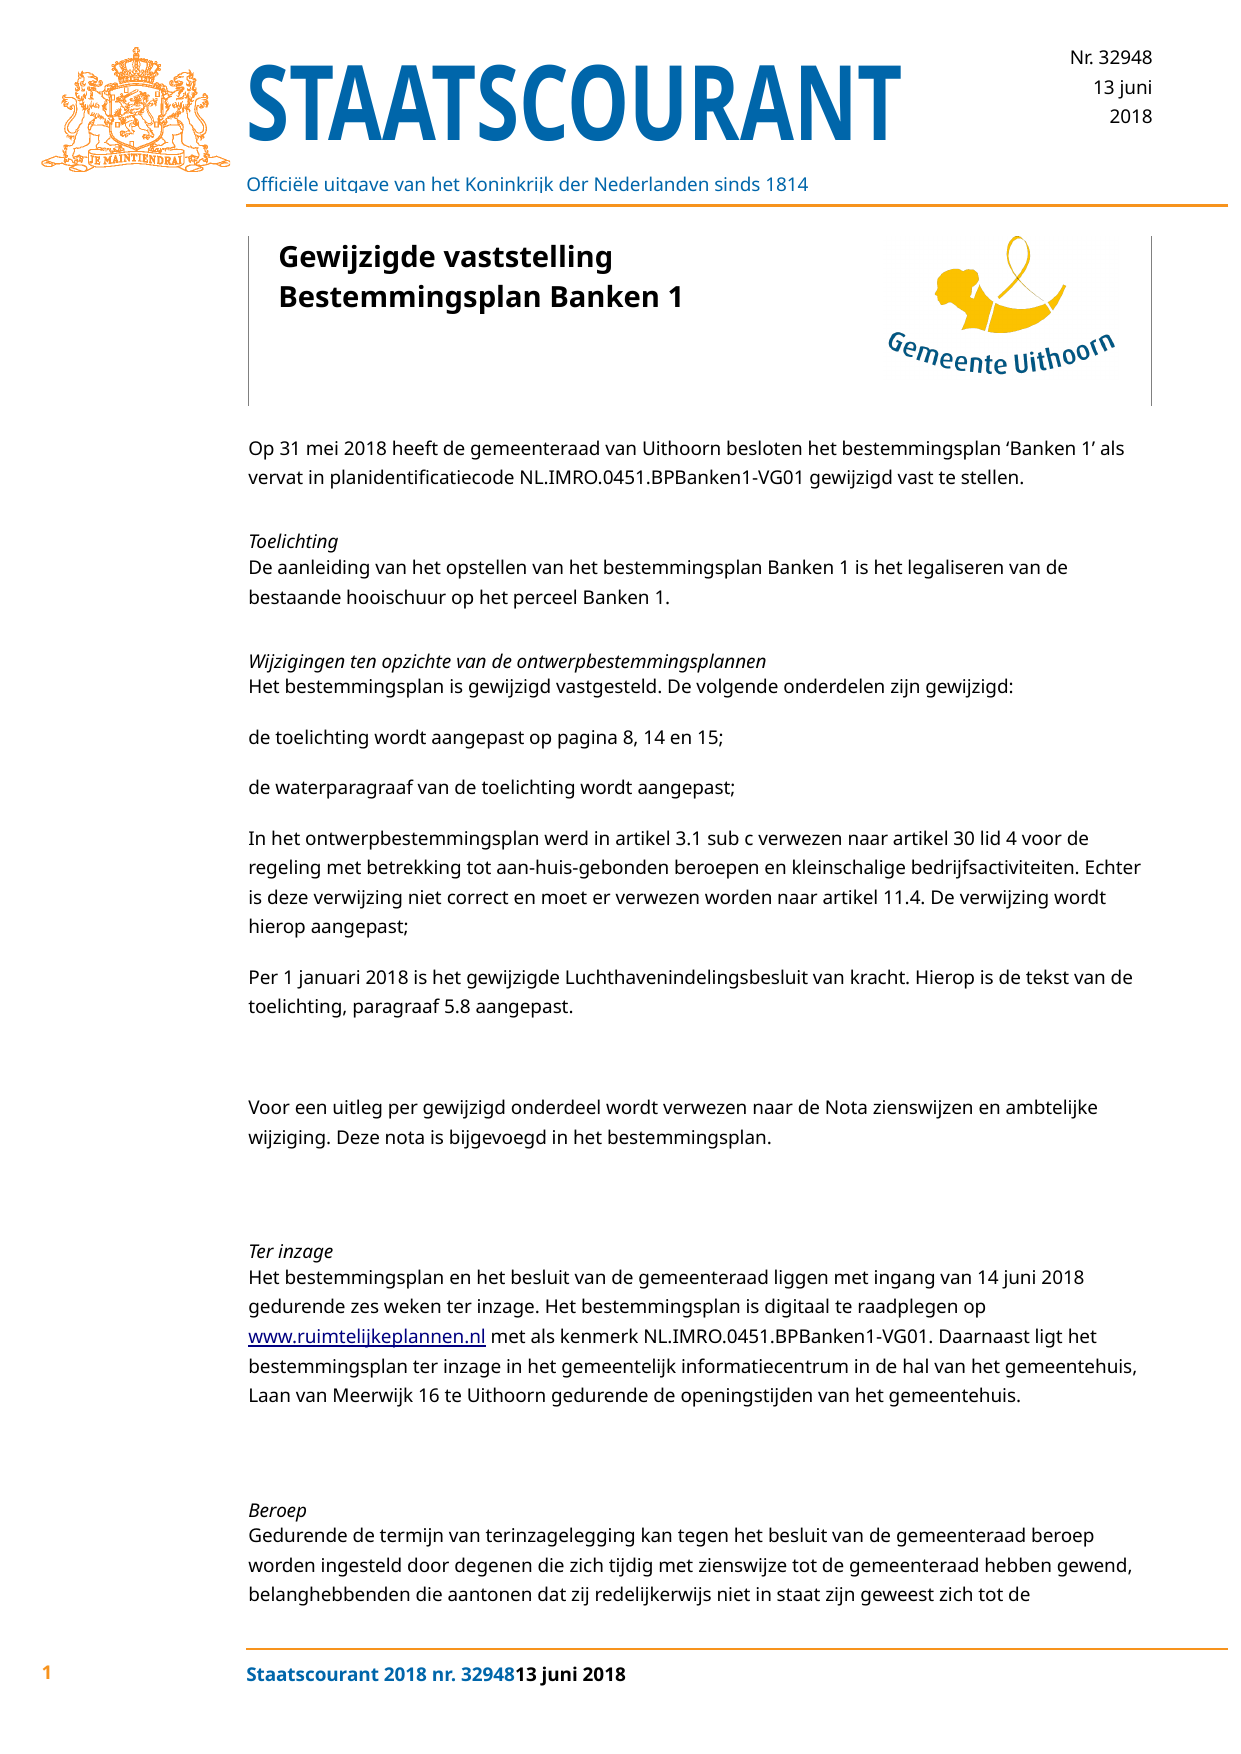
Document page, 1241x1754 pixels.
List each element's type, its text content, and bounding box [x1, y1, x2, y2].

text In het ontwerpbestemmingsplan werd in artikel 3.1 sub c verwezen naar artikel 30 lid 4 voor de regeling met betrekking tot aan-huis-gebonden beroepen en kleinschalige bedrijfsactiviteiten. Echter is deze verwijzing niet correct en moet er verwezen worden naar artikel 11.4. De verwijzing wordt hierop aangepast; [248, 825, 1152, 939]
text Beroep [248, 1497, 1152, 1522]
text Voor een uitleg per gewijzigd onderdeel wordt verwezen naar de Nota zienswijzen en ambtelijke wijziging. Deze nota is bijgevoegd in het bestemmingsplan. [248, 1094, 1152, 1150]
text Het bestemmingsplan is gewijzigd vastgesteld. De volgende onderdelen zijn gewijzigd: [248, 673, 1152, 699]
text Per 1 januari 2018 is het gewijzigde Luchthavenindelingsbesluit van kracht. Hierop is de tekst van de toelichting, paragraaf 5.8 aangepast. [248, 964, 1152, 1019]
text Ter inzage [248, 1238, 1152, 1264]
table_header Gewijzigde vaststelling Bestemmingsplan Banken 1 [249, 236, 850, 406]
text Op 31 mei 2018 heeft de gemeenteraad van Uithoorn besloten het bestemmingsplan ‘Banken 1’ als vervat in planidentificatiecode NL.IMRO.0451.BPBanken1-VG01 gewijzigd vast te stellen. [248, 435, 1152, 490]
text de waterparagraaf van de toelichting wordt aangepast; [248, 774, 1152, 800]
picture [882, 236, 1119, 380]
text de toelichting wordt aangepast op pagina 8, 14 en 15; [248, 724, 1152, 750]
picture [41, 47, 231, 172]
text Wijzigingen ten opzichte van de ontwerpbestemmingsplannen [248, 648, 1152, 673]
table_header [850, 236, 1151, 406]
text Het bestemmingsplan en het besluit van de gemeenteraad liggen met ingang van 14 juni 2018 gedurende zes weken ter inzage. Het bestemmingsplan is digitaal te raadplegen op www.ruimtelijkeplannen.nl met als kenmerk NL.IMRO.0451.BPBanken1-VG01. Daarnaast ligt het bestemmingsplan ter inzage in het gemeentelijk informatiecentrum in de hal van het gemeentehuis, Laan van Meerwijk 16 te Uithoorn gedurende de openingstijden van het gemeentehuis. [248, 1264, 1152, 1408]
text Toelichting [248, 528, 1152, 554]
text Gedurende de termijn van terinzagelegging kan tegen het besluit van de gemeenteraad beroep worden ingesteld door degenen die zich tijdig met zienswijze tot de gemeenteraad hebben gewend, belanghebbenden die aantonen dat zij redelijkerwijs niet in staat zijn geweest zich tot de [248, 1522, 1152, 1607]
text De aanleiding van het opstellen van het bestemmingsplan Banken 1 is het legaliseren van de bestaande hooischuur op het perceel Banken 1. [248, 554, 1152, 609]
